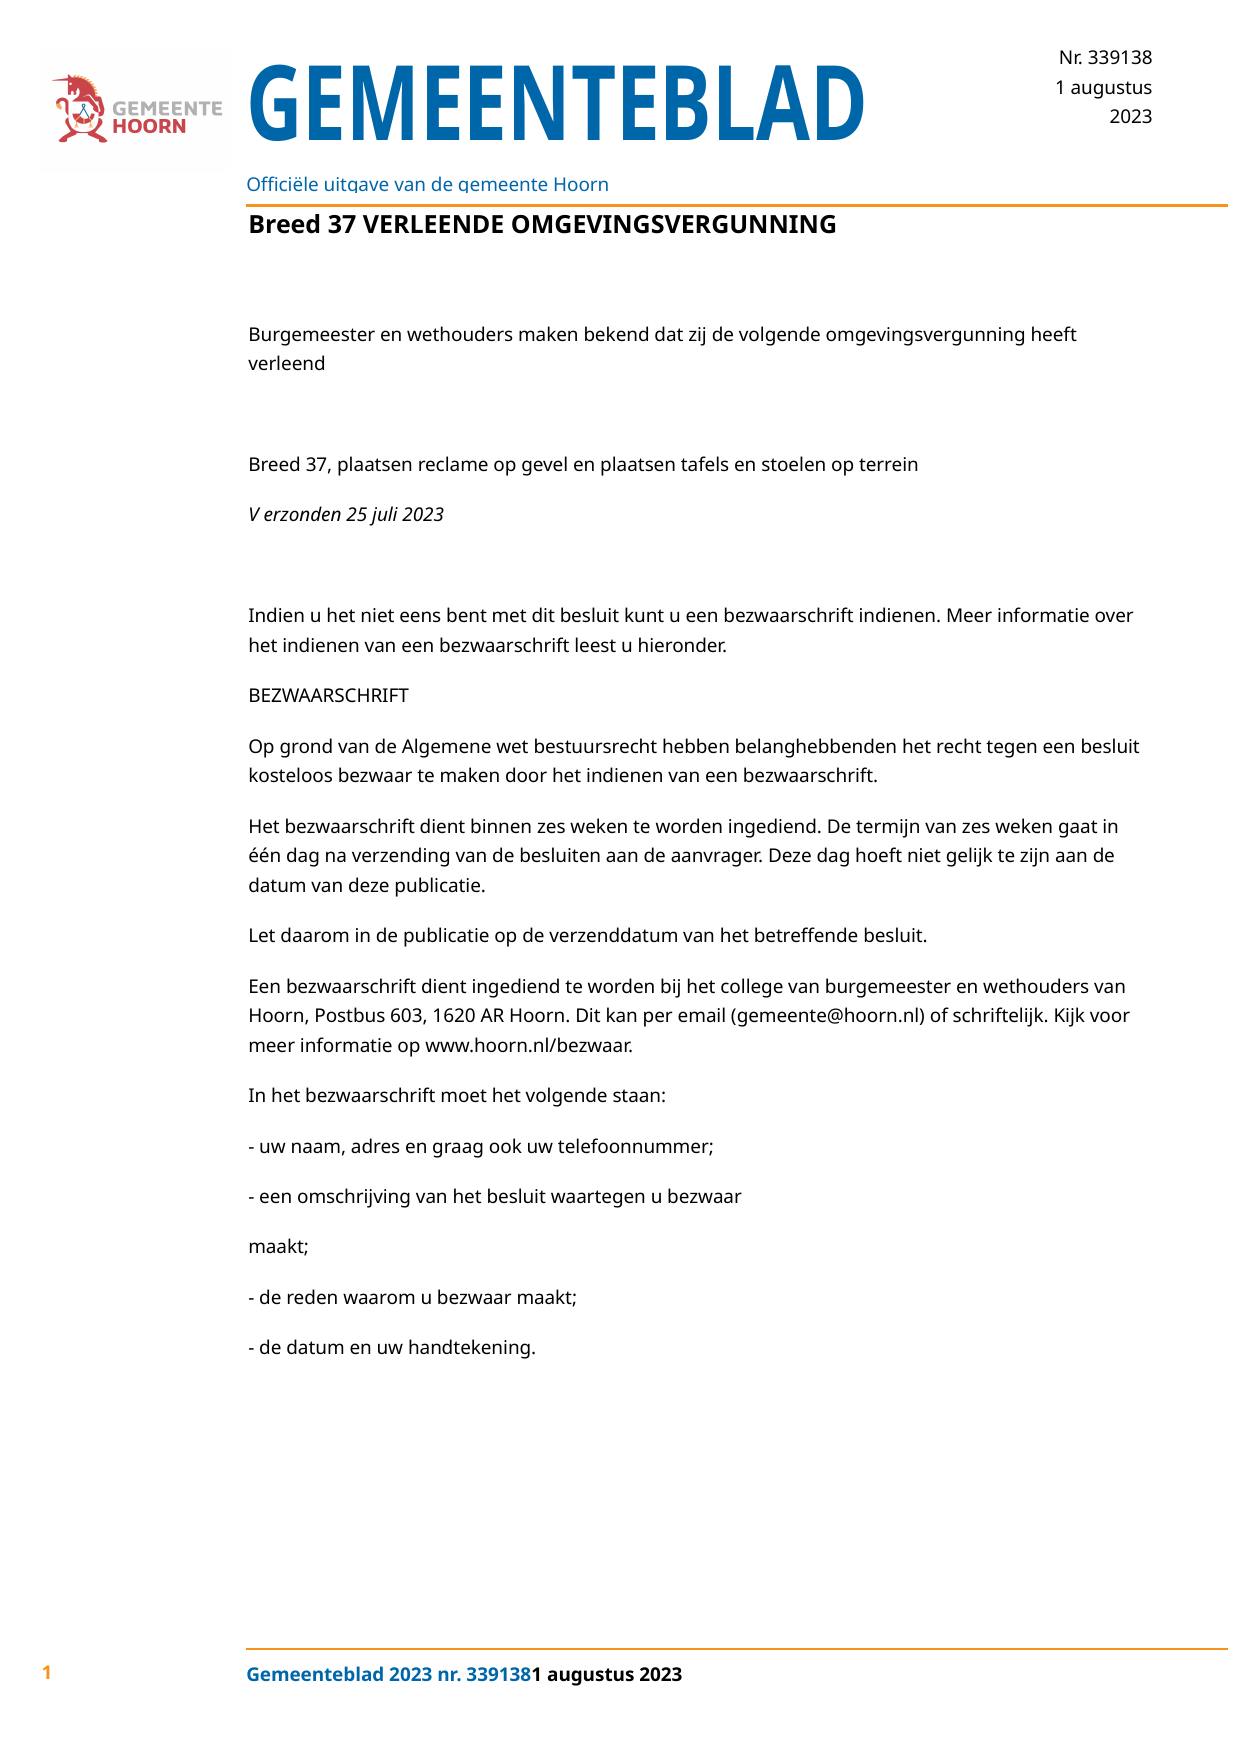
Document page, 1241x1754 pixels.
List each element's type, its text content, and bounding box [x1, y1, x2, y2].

text Let daarom in de publicatie op de verzenddatum van het betreffende besluit. [248, 922, 1152, 948]
text In het bezwaarschrift moet het volgende staan: [248, 1082, 1152, 1108]
text Op grond van de Algemene wet bestuursrecht hebben belanghebbenden het recht tegen een besluit kosteloos bezwaar te maken door het indienen van een bezwaarschrift. [248, 733, 1152, 788]
text - een omschrijving van het besluit waartegen u bezwaar [248, 1183, 1152, 1209]
text Indien u het niet eens bent met dit besluit kunt u een bezwaarschrift indienen. Meer informatie over het indienen van een bezwaarschrift leest u hieronder. [248, 602, 1152, 658]
text Burgemeester en wethouders maken bekend dat zij de volgende omgevingsvergunning heeft verleend [248, 321, 1152, 376]
text Breed 37 VERLEENDE OMGEVINGSVERGUNNING [248, 207, 1152, 241]
text - de datum en uw handtekening. [248, 1334, 1152, 1360]
text V erzonden 25 juli 2023 [248, 502, 1152, 527]
picture [41, 47, 231, 172]
text Breed 37, plaatsen reclame op gevel en plaatsen tafels en stoelen op terrein [248, 451, 1152, 477]
text - de reden waarom u bezwaar maakt; [248, 1284, 1152, 1310]
text BEZWAARSCHRIFT [248, 682, 1152, 708]
text maakt; [248, 1234, 1152, 1259]
text - uw naam, adres en graag ook uw telefoonnummer; [248, 1133, 1152, 1158]
text Een bezwaarschrift dient ingediend te worden bij het college van burgemeester en wethouders van Hoorn, Postbus 603, 1620 AR Hoorn. Dit kan per email (gemeente@hoorn.nl) of schriftelijk. Kijk voor meer informatie op www.hoorn.nl/bezwaar. [248, 973, 1152, 1058]
text Het bezwaarschrift dient binnen zes weken te worden ingediend. De termijn van zes weken gaat in één dag na verzending van de besluiten aan de aanvrager. Deze dag hoeft niet gelijk te zijn aan de datum van deze publicatie. [248, 813, 1152, 898]
